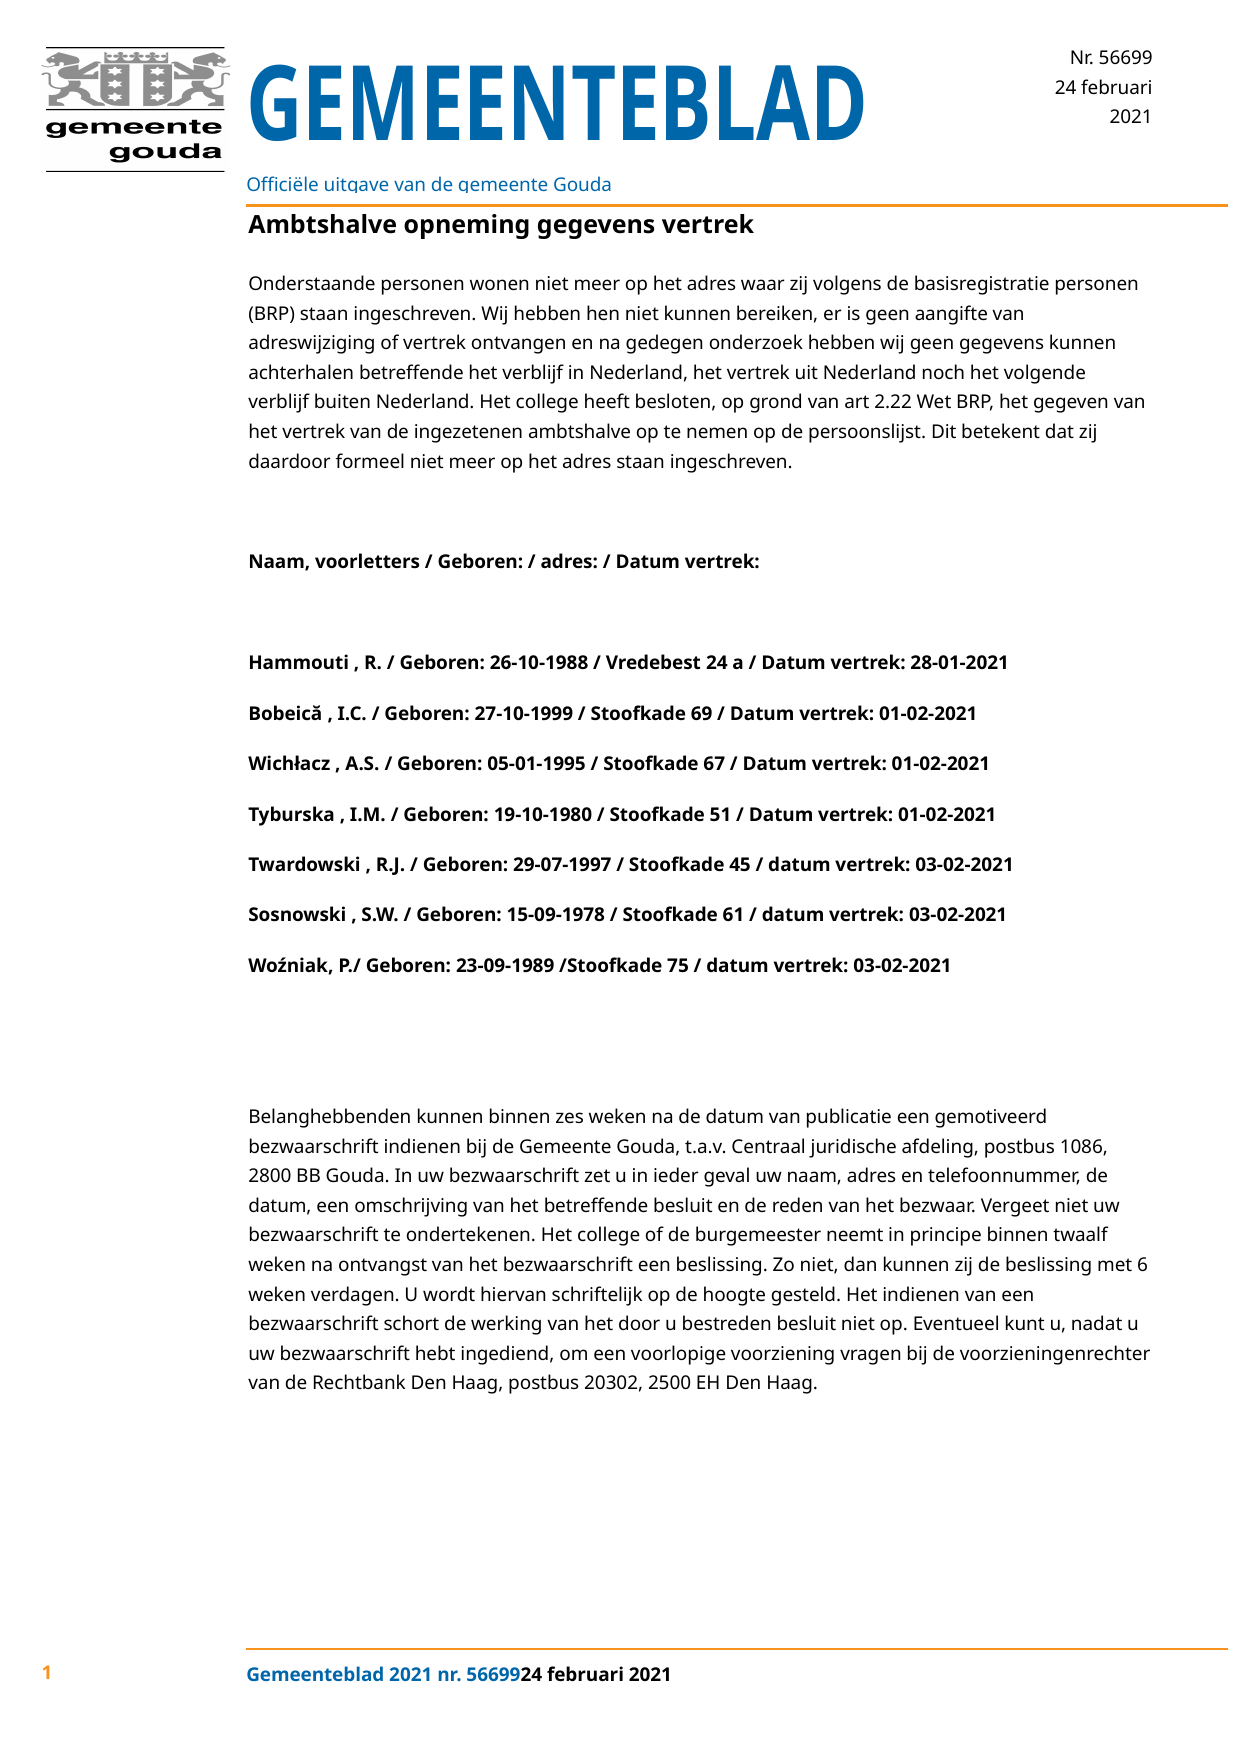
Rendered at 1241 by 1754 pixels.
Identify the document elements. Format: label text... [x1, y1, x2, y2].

text Woźniak, P./ Geboren: 23-09-1989 /Stoofkade 75 / datum vertrek: 03-02-2021 [248, 952, 1152, 978]
text Onderstaande personen wonen niet meer op het adres waar zij volgens de basisregistratie personen (BRP) staan ingeschreven. Wij hebben hen niet kunnen bereiken, er is geen aangifte van adreswijziging of vertrek ontvangen en na gedegen onderzoek hebben wij geen gegevens kunnen achterhalen betreffende het verblijf in Nederland, het vertrek uit Nederland noch het volgende verblijf buiten Nederland. Het college heeft besloten, op grond van art 2.22 Wet BRP, het gegeven van het vertrek van de ingezetenen ambtshalve op te nemen op de persoonslijst. Dit betekent dat zij daardoor formeel niet meer op het adres staan ingeschreven. [248, 270, 1152, 473]
text Naam, voorletters / Geboren: / adres: / Datum vertrek: [248, 549, 1152, 574]
picture [41, 47, 231, 172]
text Belanghebbenden kunnen binnen zes weken na de datum van publicatie een gemotiveerd bezwaarschrift indienen bij de Gemeente Gouda, t.a.v. Centraal juridische afdeling, postbus 1086, 2800 BB Gouda. In uw bezwaarschrift zet u in ieder geval uw naam, adres en telefoonnummer, de datum, een omschrijving van het betreffende besluit en de reden van het bezwaar. Vergeet niet uw bezwaarschrift te ondertekenen. Het college of de burgemeester neemt in principe binnen twaalf weken na ontvangst van het bezwaarschrift een beslissing. Zo niet, dan kunnen zij de beslissing met 6 weken verdagen. U wordt hiervan schriftelijk op de hoogte gesteld. Het indienen van een bezwaarschrift schort de werking van het door u bestreden besluit niet op. Eventueel kunt u, nadat u uw bezwaarschrift hebt ingediend, om een voorlopige voorziening vragen bij de voorzieningenrechter van de Rechtbank Den Haag, postbus 20302, 2500 EH Den Haag. [248, 1103, 1152, 1395]
text Wichłacz , A.S. / Geboren: 05-01-1995 / Stoofkade 67 / Datum vertrek: 01-02-2021 [248, 750, 1152, 776]
text Sosnowski , S.W. / Geboren: 15-09-1978 / Stoofkade 61 / datum vertrek: 03-02-2021 [248, 902, 1152, 927]
text Twardowski , R.J. / Geboren: 29-07-1997 / Stoofkade 45 / datum vertrek: 03-02-2021 [248, 851, 1152, 877]
text Tyburska , I.M. / Geboren: 19-10-1980 / Stoofkade 51 / Datum vertrek: 01-02-2021 [248, 801, 1152, 826]
text Bobeică , I.C. / Geboren: 27-10-1999 / Stoofkade 69 / Datum vertrek: 01-02-2021 [248, 700, 1152, 726]
text Ambtshalve opneming gegevens vertrek [248, 207, 1152, 241]
text Hammouti , R. / Geboren: 26-10-1988 / Vredebest 24 a / Datum vertrek: 28-01-2021 [248, 649, 1152, 675]
